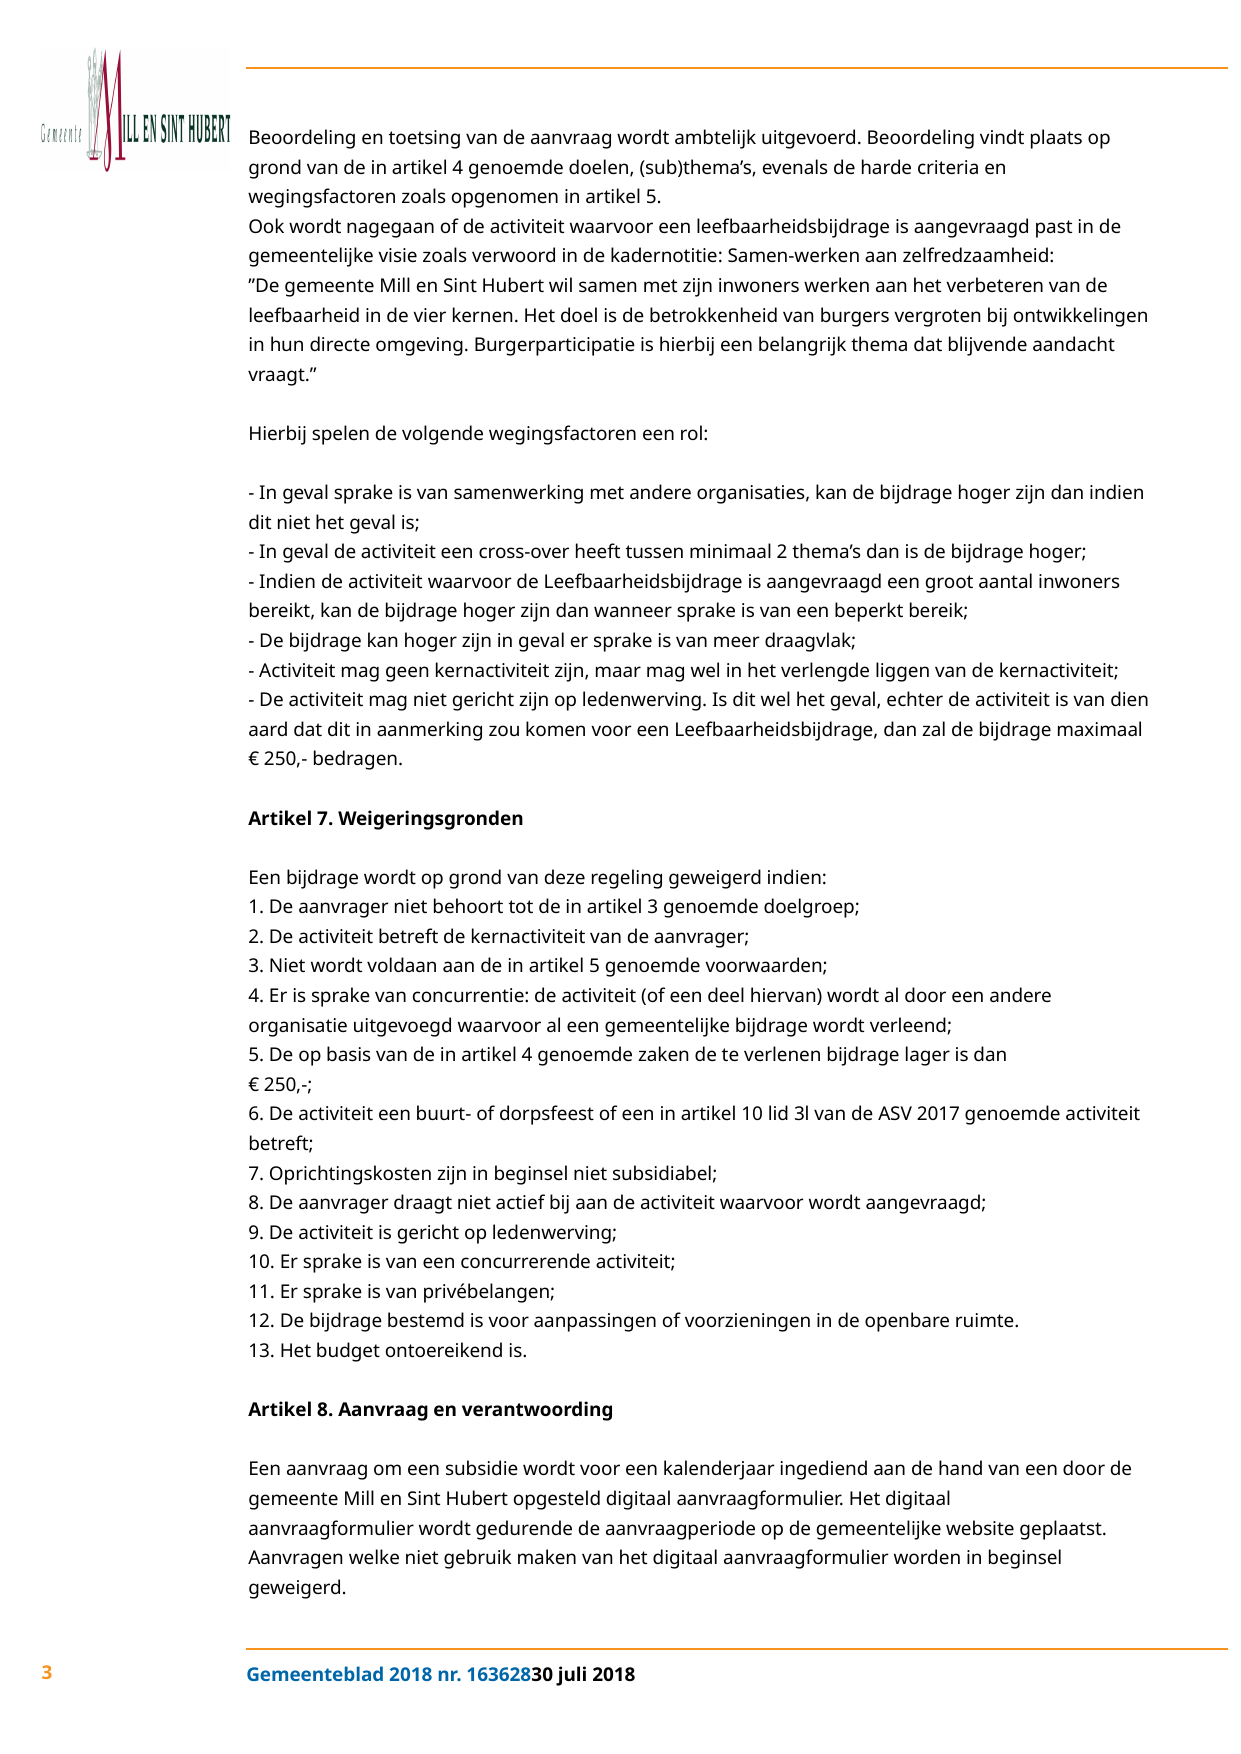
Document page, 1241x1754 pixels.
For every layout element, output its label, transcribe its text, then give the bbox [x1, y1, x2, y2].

text 13. Het budget ontoereikend is. [248, 1337, 1152, 1363]
text - In geval sprake is van samenwerking met andere organisaties, kan de bijdrage hoger zijn dan indien dit niet het geval is; [248, 479, 1152, 535]
text Beoordeling en toetsing van de aanvraag wordt ambtelijk uitgevoerd. Beoordeling vindt plaats op grond van de in artikel 4 genoemde doelen, (sub)thema’s, evenals de harde criteria en wegingsfactoren zoals opgenomen in artikel 5. [248, 124, 1152, 209]
text Aanvragen welke niet gebruik maken van het digitaal aanvraagformulier worden in beginsel geweigerd. [248, 1544, 1152, 1600]
text - Activiteit mag geen kernactiviteit zijn, maar mag wel in het verlengde liggen van de kernactiviteit; [248, 657, 1152, 683]
text € 250,-; [248, 1071, 1152, 1097]
text 1. De aanvrager niet behoort tot de in artikel 3 genoemde doelgroep; [248, 893, 1152, 919]
picture [41, 47, 231, 172]
text Hierbij spelen de volgende wegingsfactoren een rol: [248, 420, 1152, 446]
text 8. De aanvrager draagt niet actief bij aan de activiteit waarvoor wordt aangevraagd; [248, 1189, 1152, 1215]
text - De bijdrage kan hoger zijn in geval er sprake is van meer draagvlak; [248, 627, 1152, 653]
text - In geval de activiteit een cross-over heeft tussen minimaal 2 thema’s dan is de bijdrage hoger; [248, 538, 1152, 564]
text aanvraagformulier wordt gedurende de aanvraagperiode op de gemeentelijke website geplaatst. [248, 1515, 1152, 1541]
text Een bijdrage wordt op grond van deze regeling geweigerd indien: [248, 864, 1152, 890]
text 11. Er sprake is van privébelangen; [248, 1278, 1152, 1304]
text 3. Niet wordt voldaan aan de in artikel 5 genoemde voorwaarden; [248, 953, 1152, 978]
text 10. Er sprake is van een concurrerende activiteit; [248, 1248, 1152, 1274]
text Een aanvraag om een subsidie wordt voor een kalenderjaar ingediend aan de hand van een door de gemeente Mill en Sint Hubert opgesteld digitaal aanvraagformulier. Het digitaal [248, 1456, 1152, 1511]
text ”De gemeente Mill en Sint Hubert wil samen met zijn inwoners werken aan het verbeteren van de leefbaarheid in de vier kernen. Het doel is de betrokkenheid van burgers vergroten bij ontwikkelingen in hun directe omgeving. Burgerparticipatie is hierbij een belangrijk thema dat blijvende aandacht vraagt.” [248, 272, 1152, 387]
text 7. Oprichtingskosten zijn in beginsel niet subsidiabel; [248, 1160, 1152, 1186]
text Artikel 7. Weigeringsgronden [248, 805, 1152, 831]
text 5. De op basis van de in artikel 4 genoemde zaken de te verlenen bijdrage lager is dan [248, 1041, 1152, 1067]
text 12. De bijdrage bestemd is voor aanpassingen of voorzieningen in de openbare ruimte. [248, 1308, 1152, 1333]
text 4. Er is sprake van concurrentie: de activiteit (of een deel hiervan) wordt al door een andere organisatie uitgevoegd waarvoor al een gemeentelijke bijdrage wordt verleend; [248, 982, 1152, 1038]
text 2. De activiteit betreft de kernactiviteit van de aanvrager; [248, 923, 1152, 949]
text Ook wordt nagegaan of de activiteit waarvoor een leefbaarheidsbijdrage is aangevraagd past in de gemeentelijke visie zoals verwoord in de kadernotitie: Samen-werken aan zelfredzaamheid: [248, 213, 1152, 268]
text 9. De activiteit is gericht op ledenwerving; [248, 1219, 1152, 1245]
text - Indien de activiteit waarvoor de Leefbaarheidsbijdrage is aangevraagd een groot aantal inwoners bereikt, kan de bijdrage hoger zijn dan wanneer sprake is van een beperkt bereik; [248, 568, 1152, 623]
text 6. De activiteit een buurt- of dorpsfeest of een in artikel 10 lid 3l van de ASV 2017 genoemde activiteit betreft; [248, 1101, 1152, 1156]
text - De activiteit mag niet gericht zijn op ledenwerving. Is dit wel het geval, echter de activiteit is van dien aard dat dit in aanmerking zou komen voor een Leefbaarheidsbijdrage, dan zal de bijdrage maximaal € 250,- bedragen. [248, 686, 1152, 771]
text Artikel 8. Aanvraag en verantwoording [248, 1396, 1152, 1422]
